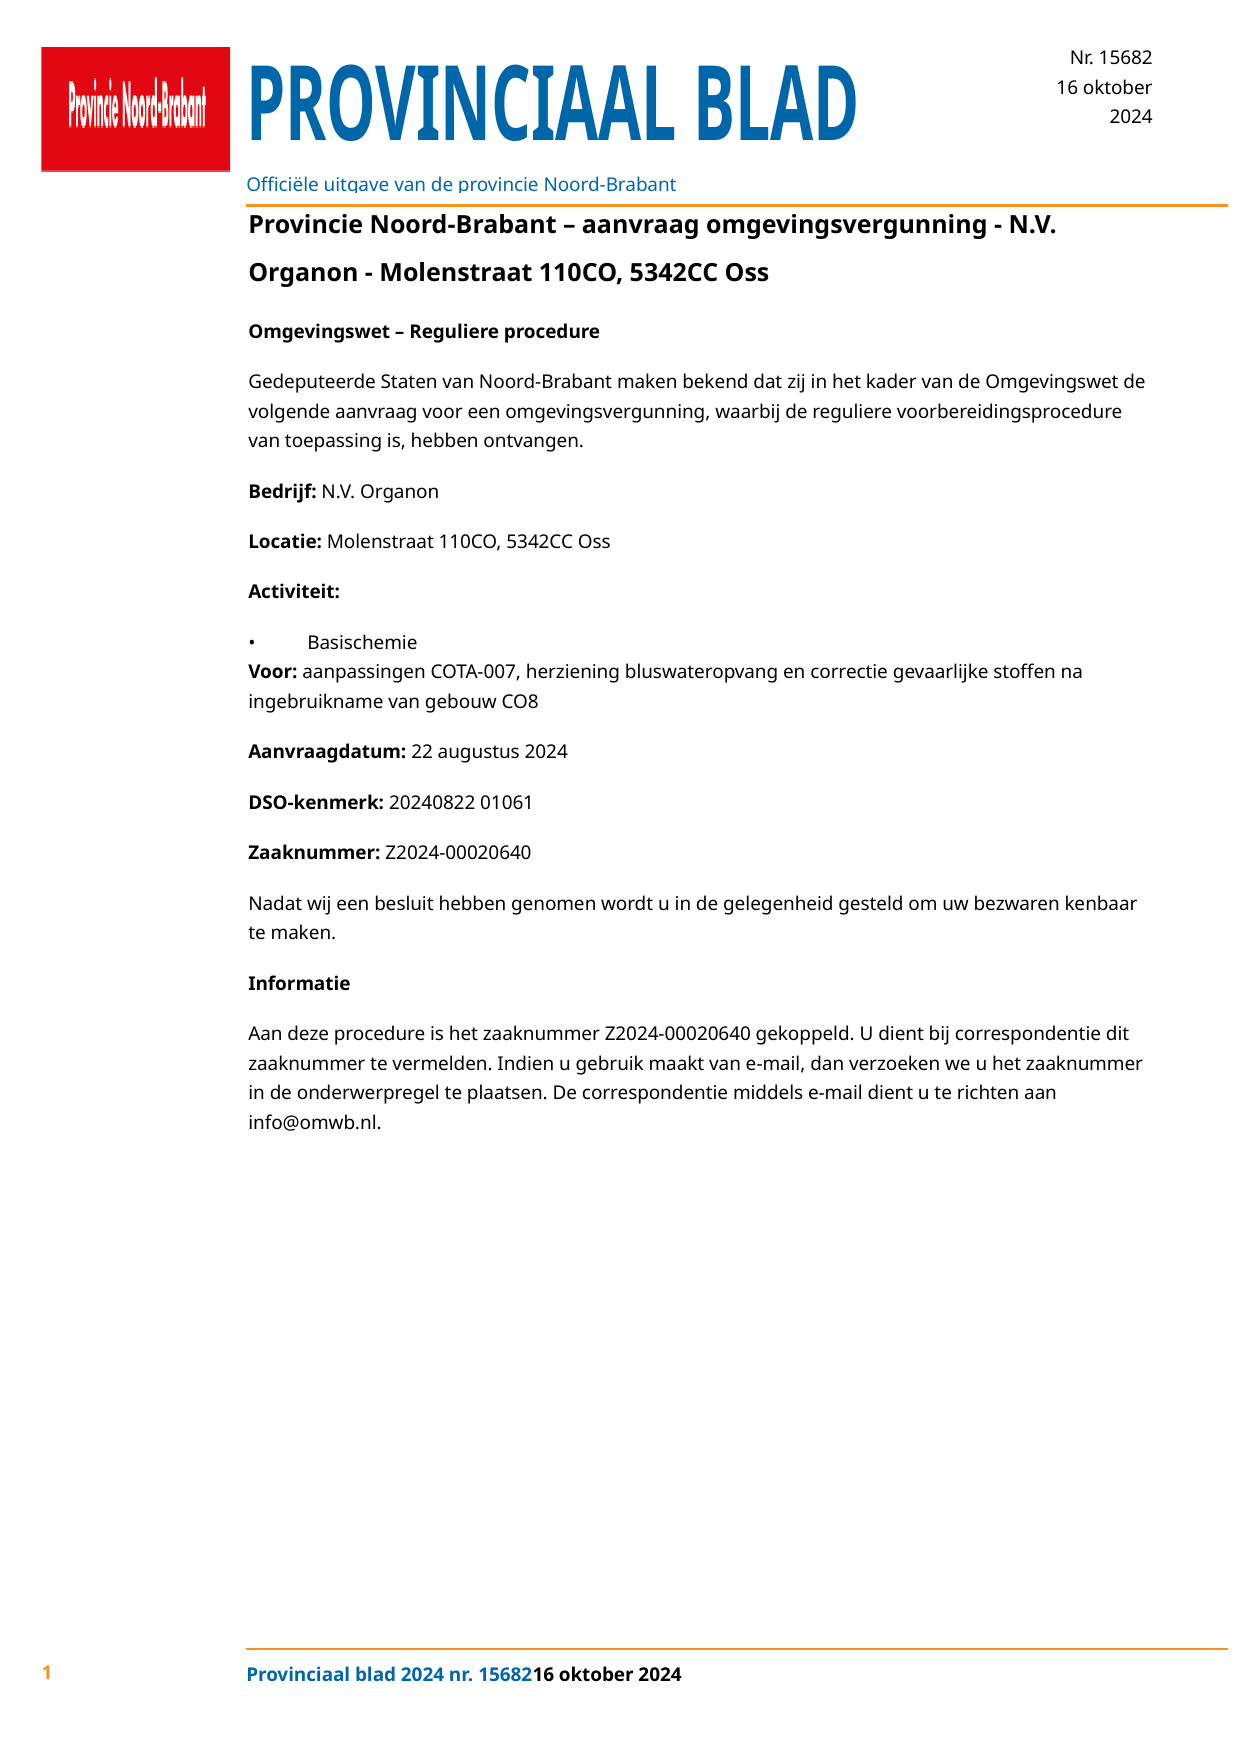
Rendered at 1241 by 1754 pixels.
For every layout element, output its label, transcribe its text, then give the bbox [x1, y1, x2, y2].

text Zaaknummer: Z2024-00020640 [248, 839, 1152, 865]
text Nadat wij een besluit hebben genomen wordt u in de gelegenheid gesteld om uw bezwaren kenbaar te maken. [248, 890, 1152, 945]
text DSO-kenmerk: 20240822 01061 [248, 789, 1152, 815]
text Aanvraagdatum: 22 augustus 2024 [248, 739, 1152, 764]
list Basischemie [248, 629, 1152, 655]
text Locatie: Molenstraat 110CO, 5342CC Oss [248, 528, 1152, 554]
text Aan deze procedure is het zaaknummer Z2024-00020640 gekoppeld. U dient bij correspondentie dit zaaknummer te vermelden. Indien u gebruik maakt van e-mail, dan verzoeken we u het zaaknummer in de onderwerpregel te plaatsen. De correspondentie middels e-mail dient u te richten aan info@omwb.nl. [248, 1020, 1152, 1135]
text Informatie [248, 970, 1152, 996]
text Bedrijf: N.V. Organon [248, 478, 1152, 504]
text Omgevingswet – Reguliere procedure [248, 318, 1152, 344]
text Provincie Noord-Brabant – aanvraag omgevingsvergunning - N.V. Organon - Molenstraat 110CO, 5342CC Oss [248, 207, 1152, 288]
text Activiteit: [248, 579, 1152, 604]
text Voor: aanpassingen COTA-007, herziening bluswateropvang en correctie gevaarlijke stoffen na ingebruikname van gebouw CO8 [248, 659, 1152, 714]
picture [41, 47, 231, 172]
text Gedeputeerde Staten van Noord-Brabant maken bekend dat zij in het kader van de Omgevingswet de volgende aanvraag voor een omgevingsvergunning, waarbij de reguliere voorbereidingsprocedure van toepassing is, hebben ontvangen. [248, 368, 1152, 453]
